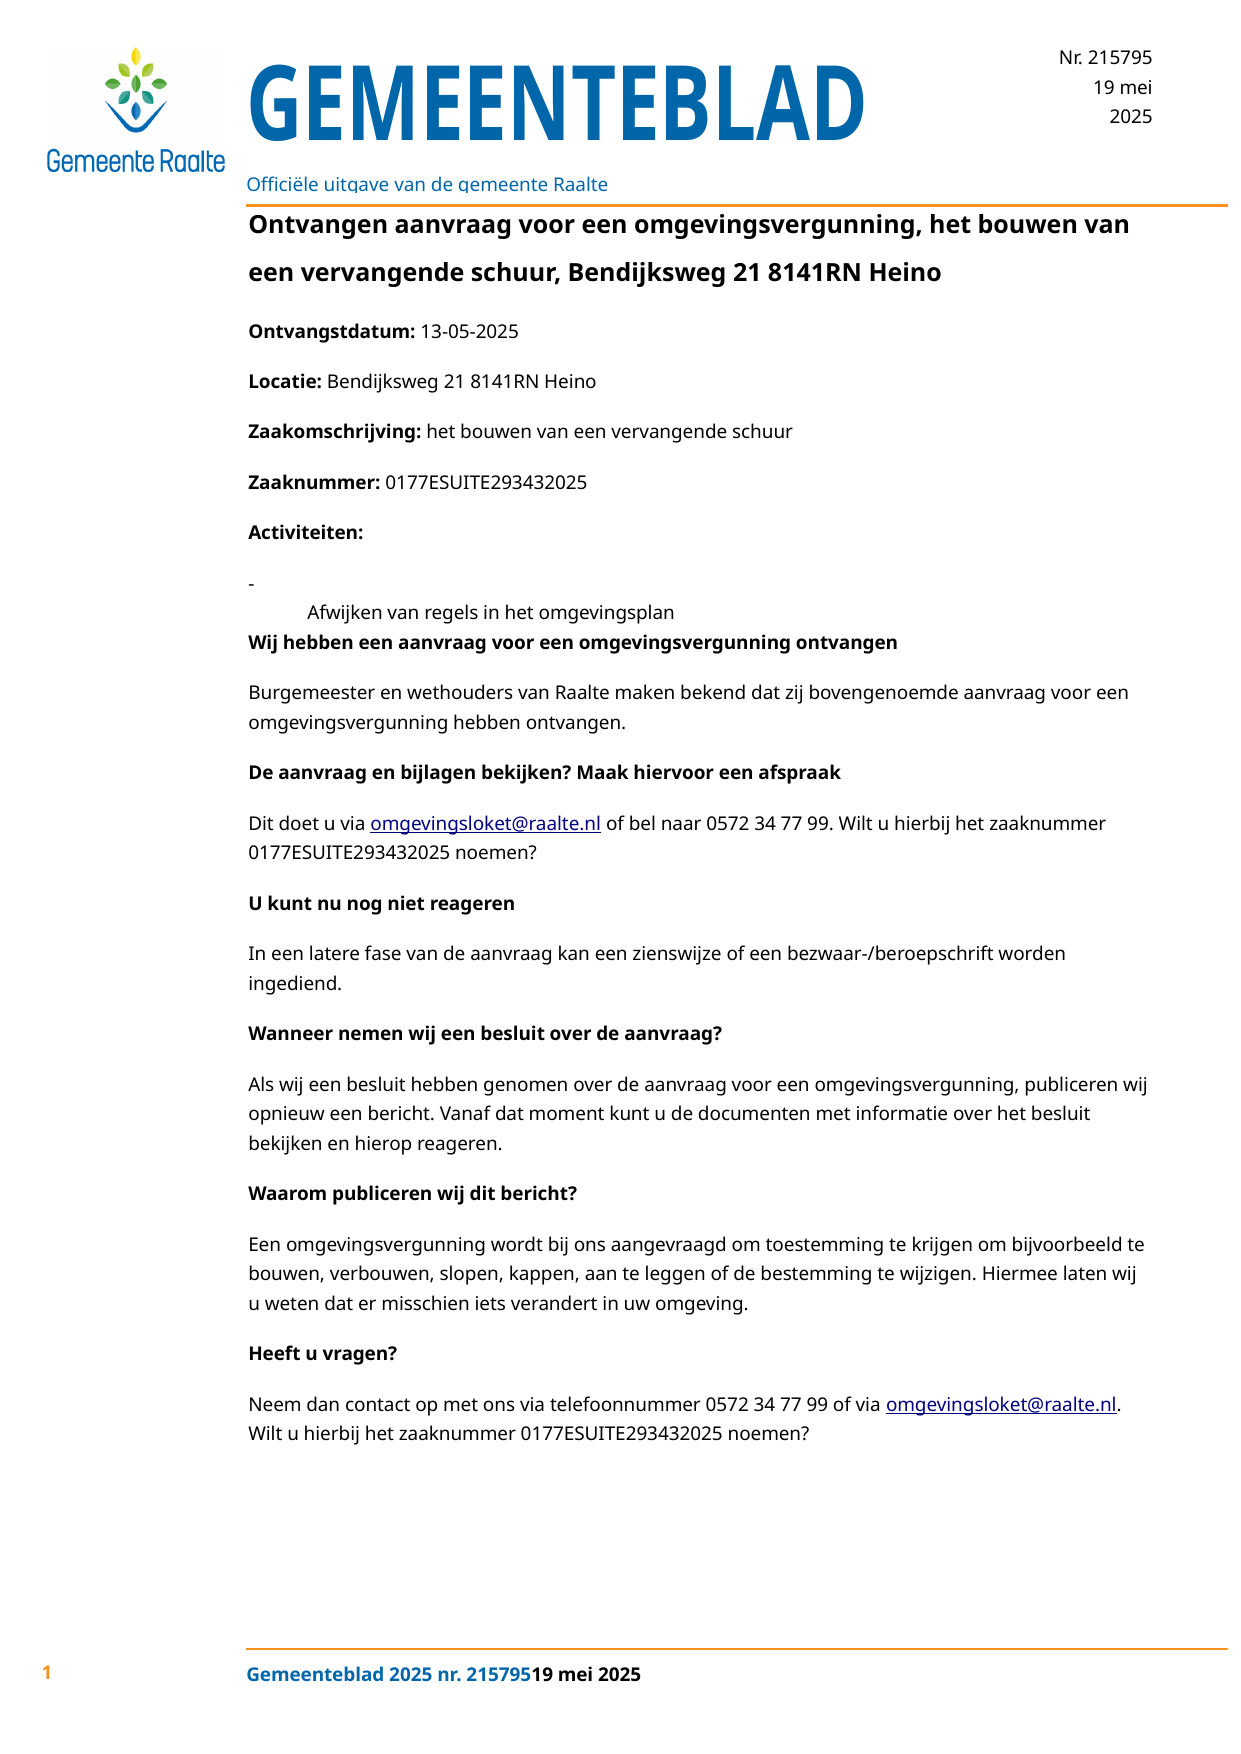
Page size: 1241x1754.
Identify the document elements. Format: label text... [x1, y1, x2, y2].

text Als wij een besluit hebben genomen over de aanvraag voor een omgevingsvergunning, publiceren wij opnieuw een bericht. Vanaf dat moment kunt u de documenten met informatie over het besluit bekijken en hierop reageren. [248, 1071, 1152, 1156]
text Een omgevingsvergunning wordt bij ons aangevraagd om toestemming te krijgen om bijvoorbeeld te bouwen, verbouwen, slopen, kappen, aan te leggen of de bestemming te wijzigen. Hiermee laten wij u weten dat er misschien iets verandert in uw omgeving. [248, 1231, 1152, 1316]
picture [41, 47, 231, 172]
text Dit doet u via omgevingsloket@raalte.nl of bel naar 0572 34 77 99. Wilt u hierbij het zaaknummer 0177ESUITE293432025 noemen? [248, 810, 1152, 865]
text Neem dan contact op met ons via telefoonnummer 0572 34 77 99 of via omgevingsloket@raalte.nl. Wilt u hierbij het zaaknummer 0177ESUITE293432025 noemen? [248, 1391, 1152, 1446]
text Ontvangstdatum: 13-05-2025 [248, 318, 1152, 344]
text Wanneer nemen wij een besluit over de aanvraag? [248, 1020, 1152, 1046]
text In een latere fase van de aanvraag kan een zienswijze of een bezwaar-/beroepschrift worden ingediend. [248, 940, 1152, 996]
text Burgemeester en wethouders van Raalte maken bekend dat zij bovengenoemde aanvraag voor een omgevingsvergunning hebben ontvangen. [248, 679, 1152, 735]
list Afwijken van regels in het omgevingsplan [248, 599, 1152, 625]
text Zaakomschrijving: het bouwen van een vervangende schuur [248, 419, 1152, 444]
text Waarom publiceren wij dit bericht? [248, 1180, 1152, 1206]
text Heeft u vragen? [248, 1340, 1152, 1366]
text Locatie: Bendijksweg 21 8141RN Heino [248, 368, 1152, 394]
text Activiteiten: [248, 519, 1152, 545]
text Wij hebben een aanvraag voor een omgevingsvergunning ontvangen [248, 629, 1152, 655]
text Ontvangen aanvraag voor een omgevingsvergunning, het bouwen van een vervangende schuur, Bendijksweg 21 8141RN Heino [248, 207, 1152, 288]
text De aanvraag en bijlagen bekijken? Maak hiervoor een afspraak [248, 759, 1152, 785]
text U kunt nu nog niet reageren [248, 890, 1152, 916]
text Zaaknummer: 0177ESUITE293432025 [248, 469, 1152, 495]
